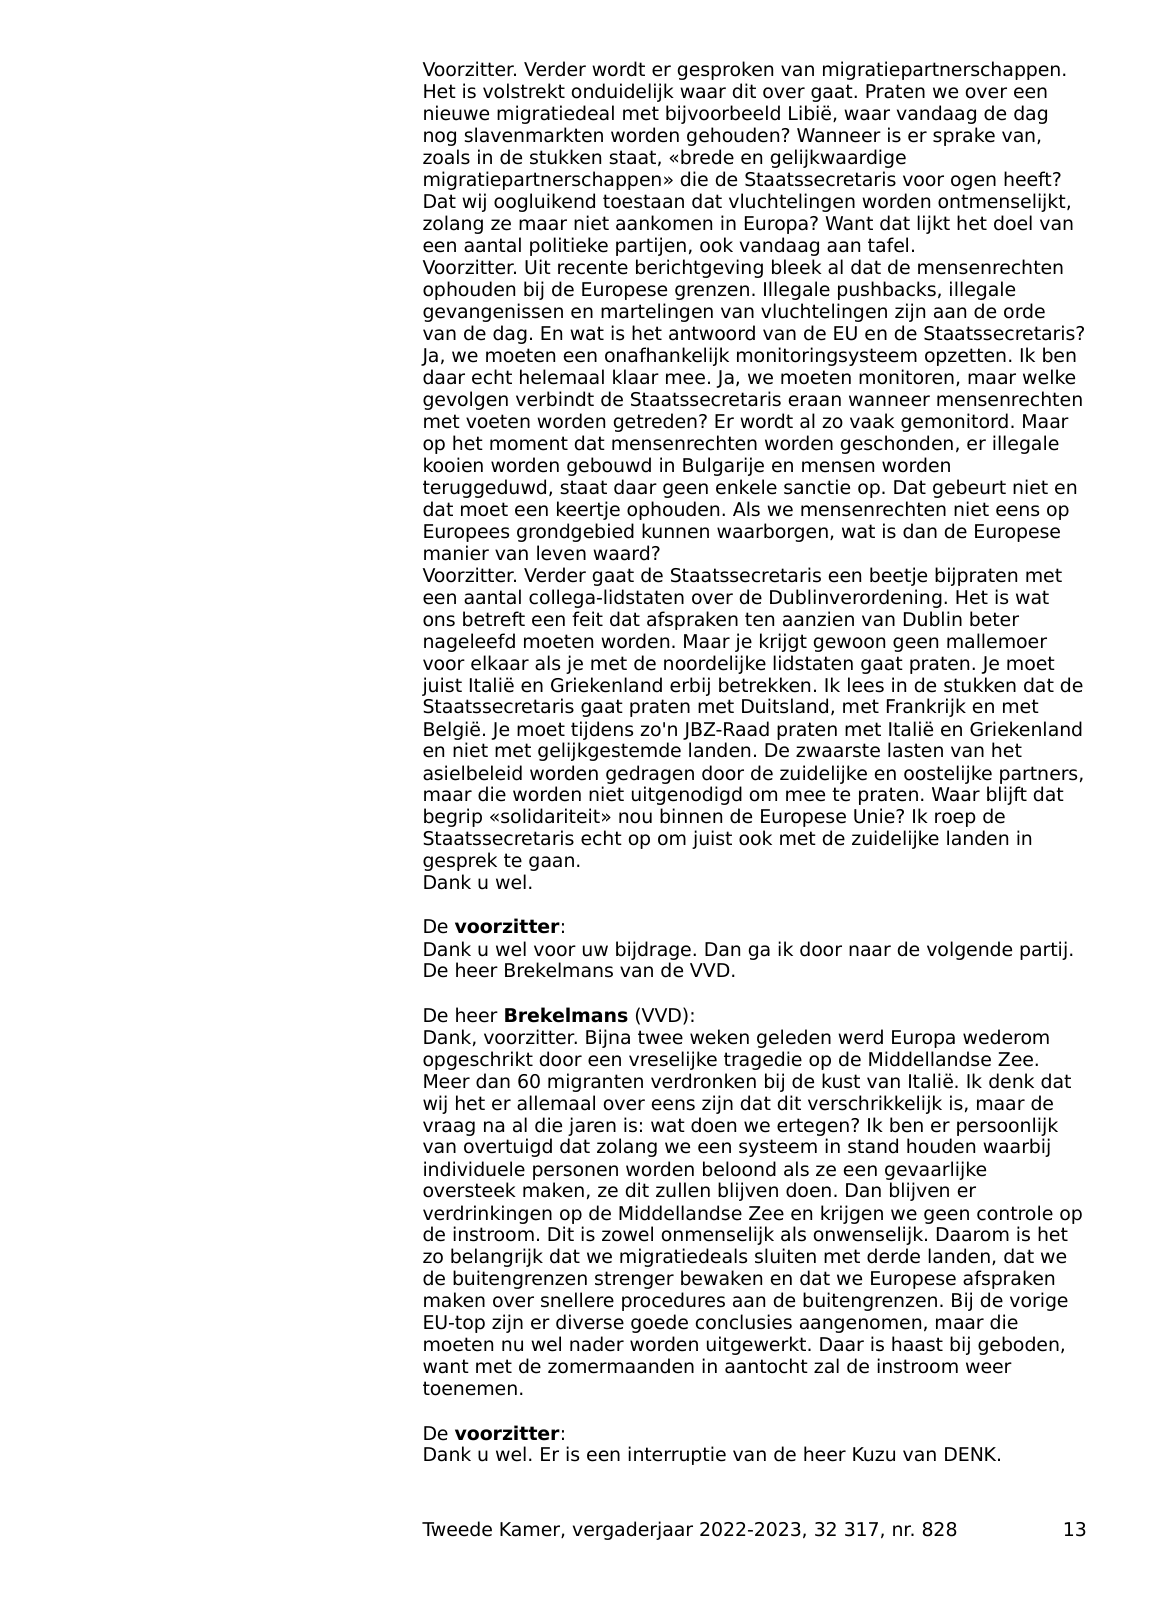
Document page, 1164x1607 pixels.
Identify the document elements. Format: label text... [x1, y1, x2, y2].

text Dank u wel. [422, 872, 1087, 894]
text Voorzitter. Verder gaat de Staatssecretaris een beetje bijpraten met een aantal collega-lidstaten over de Dublinverordening. Het is wat ons betreft een feit dat afspraken ten aanzien van Dublin beter nageleefd moeten worden. Maar je krijgt gewoon geen mallemoer voor elkaar als je met de noordelijke lidstaten gaat praten. Je moet juist Italië en Griekenland erbij betrekken. Ik lees in de stukken dat de Staatssecretaris gaat praten met Duitsland, met Frankrijk en met België. Je moet tijdens zo'n JBZ-Raad praten met Italië en Griekenland en niet met gelijkgestemde landen. De zwaarste lasten van het asielbeleid worden gedragen door de zuidelijke en oostelijke partners, maar die worden niet uitgenodigd om mee te praten. Waar blijft dat begrip «solidariteit» nou binnen de Europese Unie? Ik roep de Staatssecretaris echt op om juist ook met de zuidelijke landen in gesprek te gaan. [422, 564, 1087, 872]
text Dank u wel voor uw bijdrage. Dan ga ik door naar de volgende partij. De heer Brekelmans van de VVD. [422, 938, 1087, 982]
text Voorzitter. Verder wordt er gesproken van migratiepartnerschappen. Het is volstrekt onduidelijk waar dit over gaat. Praten we over een nieuwe migratiedeal met bijvoorbeeld Libië, waar vandaag de dag nog slavenmarkten worden gehouden? Wanneer is er sprake van, zoals in de stukken staat, «brede en gelijkwaardige migratiepartnerschappen» die de Staatssecretaris voor ogen heeft? Dat wij oogluikend toestaan dat vluchtelingen worden ontmenselijkt, zolang ze maar niet aankomen in Europa? Want dat lijkt het doel van een aantal politieke partijen, ook vandaag aan tafel. [422, 59, 1087, 257]
text De voorzitter: [422, 1422, 1087, 1444]
text De voorzitter: [422, 916, 1087, 938]
text Dank u wel. Er is een interruptie van de heer Kuzu van DENK. [422, 1444, 1087, 1466]
text Dank, voorzitter. Bijna twee weken geleden werd Europa wederom opgeschrikt door een vreselijke tragedie op de Middellandse Zee. Meer dan 60 migranten verdronken bij de kust van Italië. Ik denk dat wij het er allemaal over eens zijn dat dit verschrikkelijk is, maar de vraag na al die jaren is: wat doen we ertegen? Ik ben er persoonlijk van overtuigd dat zolang we een systeem in stand houden waarbij individuele personen worden beloond als ze een gevaarlijke oversteek maken, ze dit zullen blijven doen. Dan blijven er verdrinkingen op de Middellandse Zee en krijgen we geen controle op de instroom. Dit is zowel onmenselijk als onwenselijk. Daarom is het zo belangrijk dat we migratiedeals sluiten met derde landen, dat we de buitengrenzen strenger bewaken en dat we Europese afspraken maken over snellere procedures aan de buitengrenzen. Bij de vorige EU-top zijn er diverse goede conclusies aangenomen, maar die moeten nu wel nader worden uitgewerkt. Daar is haast bij geboden, want met de zomermaanden in aantocht zal de instroom weer toenemen. [422, 1027, 1087, 1400]
text De heer Brekelmans (VVD): [422, 1004, 1087, 1027]
text Voorzitter. Uit recente berichtgeving bleek al dat de mensenrechten ophouden bij de Europese grenzen. Illegale pushbacks, illegale gevangenissen en martelingen van vluchtelingen zijn aan de orde van de dag. En wat is het antwoord van de EU en de Staatssecretaris? Ja, we moeten een onafhankelijk monitoringsysteem opzetten. Ik ben daar echt helemaal klaar mee. Ja, we moeten monitoren, maar welke gevolgen verbindt de Staatssecretaris eraan wanneer mensenrechten met voeten worden getreden? Er wordt al zo vaak gemonitord. Maar op het moment dat mensenrechten worden geschonden, er illegale kooien worden gebouwd in Bulgarije en mensen worden teruggeduwd, staat daar geen enkele sanctie op. Dat gebeurt niet en dat moet een keertje ophouden. Als we mensenrechten niet eens op Europees grondgebied kunnen waarborgen, wat is dan de Europese manier van leven waard? [422, 257, 1087, 564]
